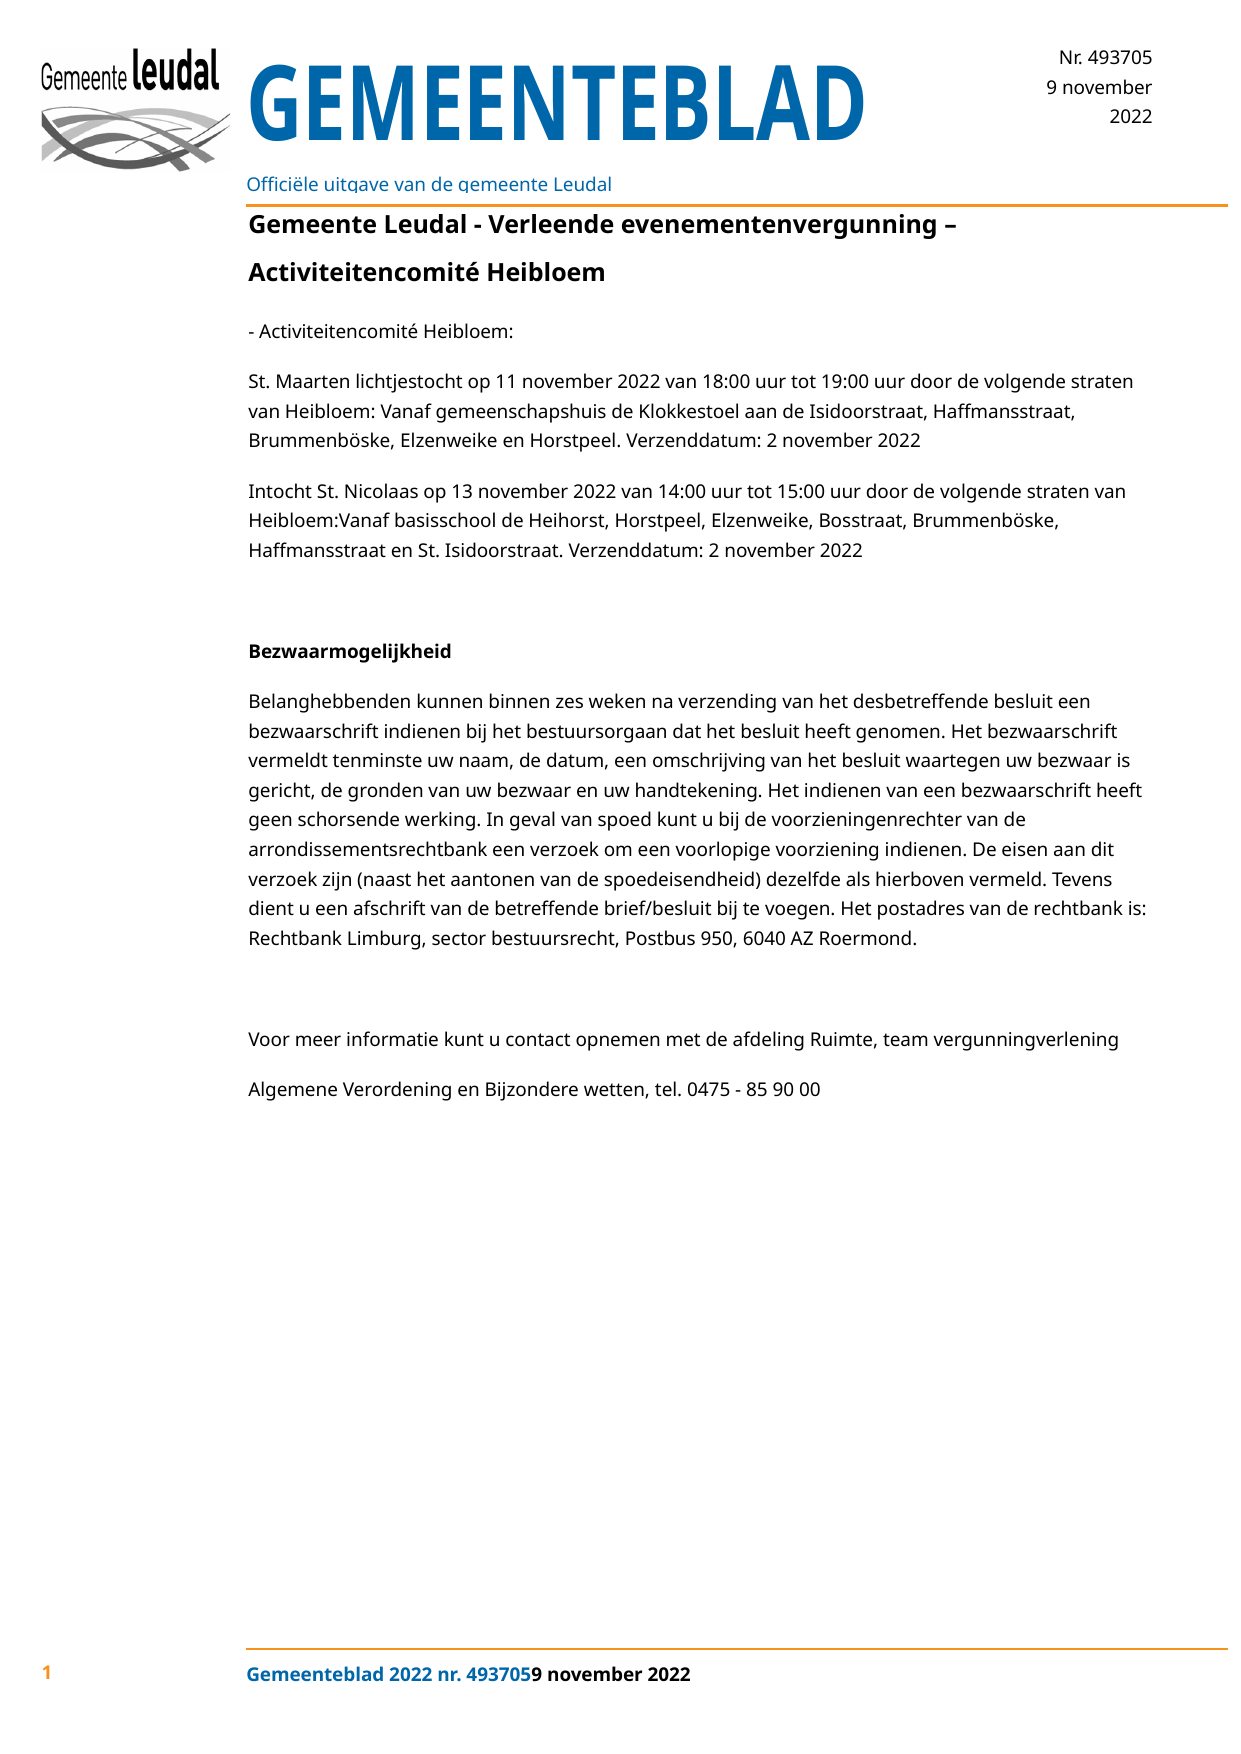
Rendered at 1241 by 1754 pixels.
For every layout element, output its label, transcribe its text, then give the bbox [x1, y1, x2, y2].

text Gemeente Leudal - Verleende evenementenvergunning – Activiteitencomité Heibloem [248, 207, 1152, 288]
text - Activiteitencomité Heibloem: [248, 318, 1152, 344]
text St. Maarten lichtjestocht op 11 november 2022 van 18:00 uur tot 19:00 uur door de volgende straten van Heibloem: Vanaf gemeenschapshuis de Klokkestoel aan de Isidoorstraat, Haffmansstraat, Brummenböske, Elzenweike en Horstpeel. Verzenddatum: 2 november 2022 [248, 368, 1152, 453]
text Algemene Verordening en Bijzondere wetten, tel. 0475 - 85 90 00 [248, 1076, 1152, 1102]
text Voor meer informatie kunt u contact opnemen met de afdeling Ruimte, team vergunningverlening [248, 1026, 1152, 1052]
text Belanghebbenden kunnen binnen zes weken na verzending van het desbetreffende besluit een bezwaarschrift indienen bij het bestuursorgaan dat het besluit heeft genomen. Het bezwaarschrift vermeldt tenminste uw naam, de datum, een omschrijving van het besluit waartegen uw bezwaar is gericht, de gronden van uw bezwaar en uw handtekening. Het indienen van een bezwaarschrift heeft geen schorsende werking. In geval van spoed kunt u bij de voorzieningenrechter van de arrondissementsrechtbank een verzoek om een voorlopige voorziening indienen. De eisen aan dit verzoek zijn (naast het aantonen van de spoedeisendheid) dezelfde als hierboven vermeld. Tevens dient u een afschrift van de betreffende brief/besluit bij te voegen. Het postadres van de rechtbank is: Rechtbank Limburg, sector bestuursrecht, Postbus 950, 6040 AZ Roermond. [248, 688, 1152, 951]
picture [41, 47, 231, 172]
text Intocht St. Nicolaas op 13 november 2022 van 14:00 uur tot 15:00 uur door de volgende straten van Heibloem:Vanaf basisschool de Heihorst, Horstpeel, Elzenweike, Bosstraat, Brummenböske, Haffmansstraat en St. Isidoorstraat. Verzenddatum: 2 november 2022 [248, 478, 1152, 563]
text Bezwaarmogelijkheid [248, 638, 1152, 664]
